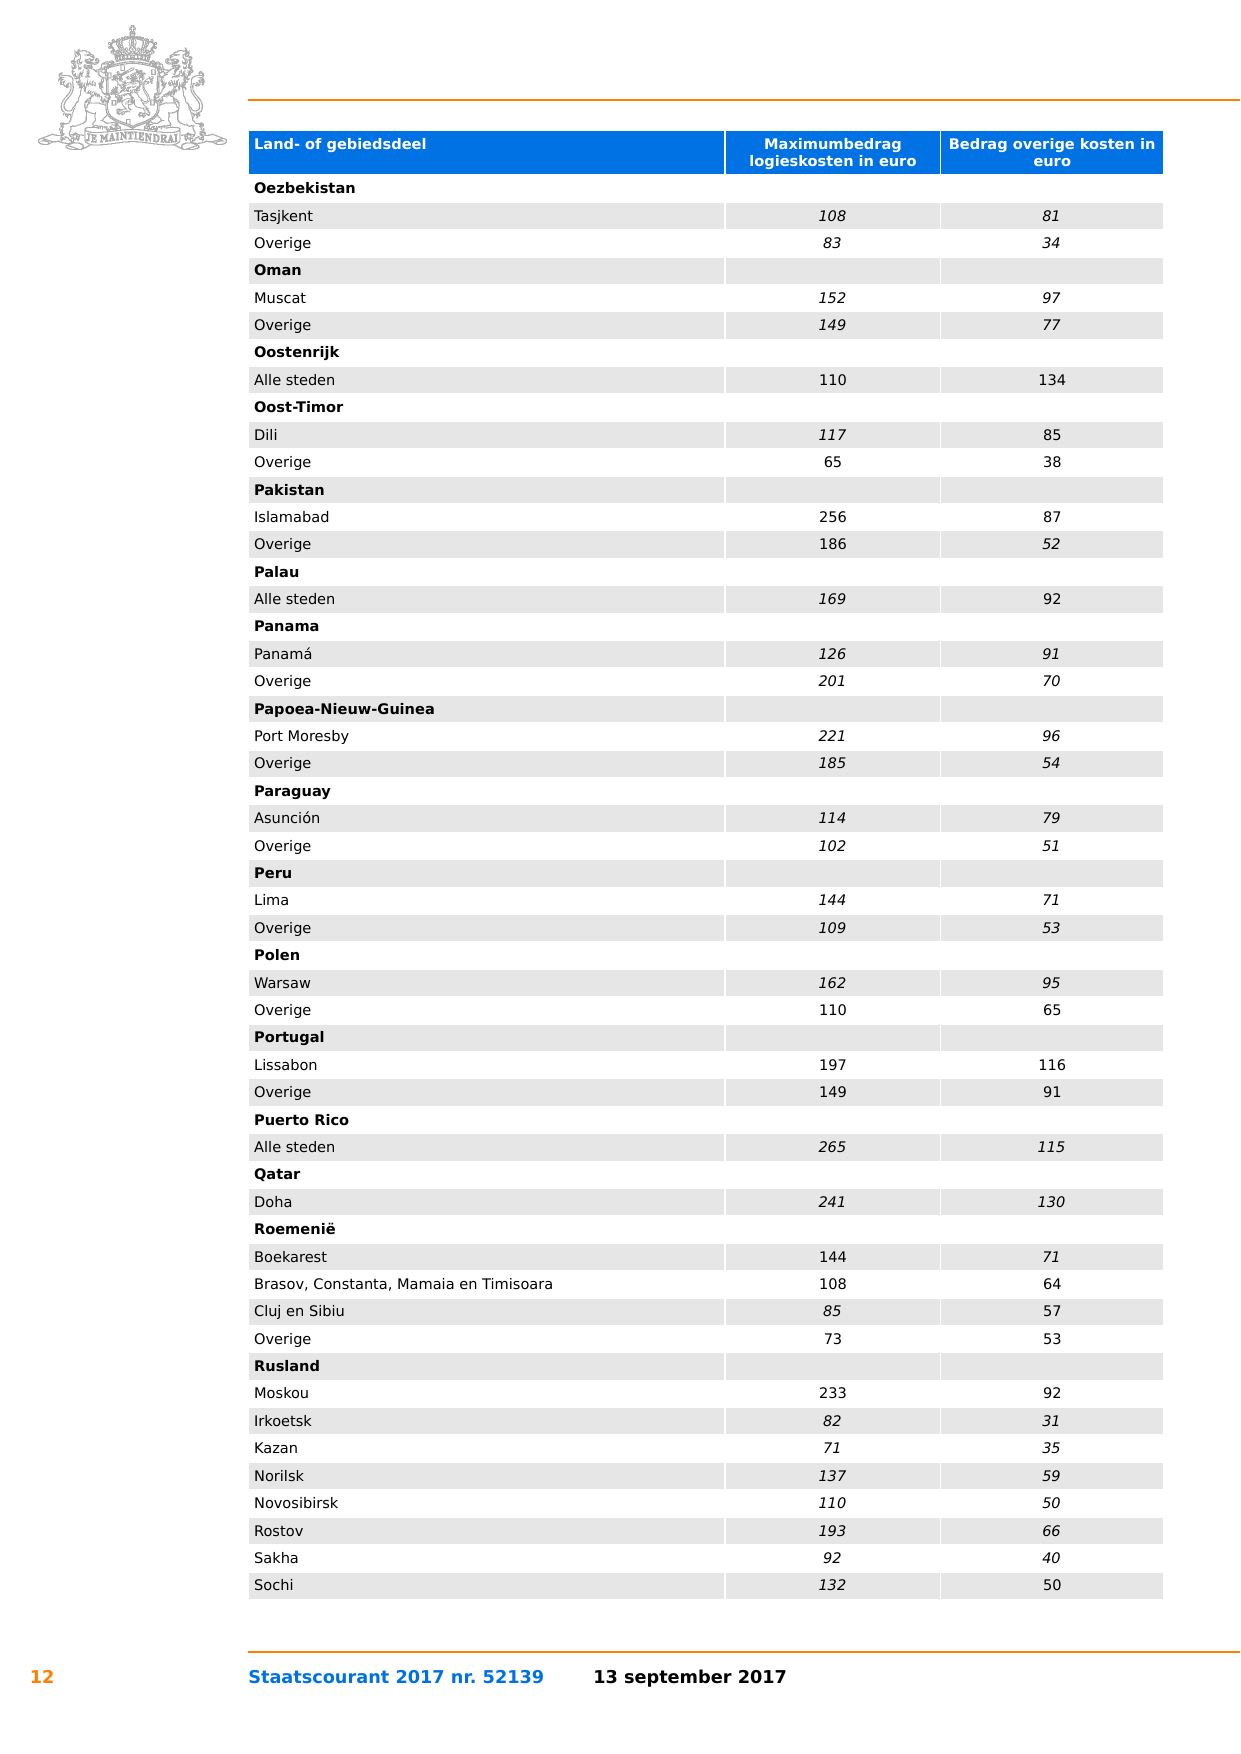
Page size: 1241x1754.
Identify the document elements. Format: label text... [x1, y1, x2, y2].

table_cell Overige [249, 1326, 724, 1352]
table_cell Dili [249, 422, 724, 448]
table_cell Rostov [249, 1518, 724, 1544]
table_cell 57 [941, 1299, 1163, 1325]
table_cell Oost-Timor [249, 395, 724, 421]
table_cell 132 [726, 1573, 940, 1599]
table_header Maximumbedrag logieskosten in euro [726, 131, 940, 174]
table_cell Overige [249, 833, 724, 859]
table_cell 65 [941, 997, 1163, 1023]
table_cell 185 [726, 751, 940, 777]
table_cell [726, 1353, 940, 1380]
table_cell 85 [726, 1299, 940, 1325]
table_cell 92 [941, 1381, 1163, 1407]
table_cell Roemenië [249, 1216, 724, 1243]
table_cell 96 [941, 723, 1163, 749]
table_header Bedrag overige kosten in euro [941, 131, 1163, 174]
table_cell 197 [726, 1052, 940, 1078]
table_cell Overige [249, 312, 724, 339]
table_cell 256 [726, 504, 940, 530]
table_cell 91 [941, 1079, 1163, 1106]
table_cell 65 [726, 449, 940, 476]
table_cell 52 [941, 531, 1163, 558]
table_cell 71 [941, 888, 1163, 914]
table_cell Port Moresby [249, 723, 724, 749]
table_cell [726, 340, 940, 366]
table_cell [941, 1107, 1163, 1133]
table_cell [726, 559, 940, 585]
table_cell [941, 696, 1163, 722]
table_cell Kazan [249, 1436, 724, 1462]
table_cell Overige [249, 669, 724, 695]
table_cell 82 [726, 1408, 940, 1434]
table_header Land- of gebiedsdeel [249, 131, 724, 174]
table_cell 169 [726, 586, 940, 613]
table_cell Tasjkent [249, 203, 724, 229]
table_cell [941, 559, 1163, 585]
table_cell Overige [249, 531, 724, 558]
table_cell Oostenrijk [249, 340, 724, 366]
table_cell Papoea-Nieuw-Guinea [249, 696, 724, 722]
table_cell Novosibirsk [249, 1490, 724, 1517]
table_cell Overige [249, 1079, 724, 1106]
table_cell Overige [249, 230, 724, 256]
table_cell [726, 1107, 940, 1133]
table_cell 109 [726, 915, 940, 941]
table_cell Palau [249, 559, 724, 585]
table_cell Alle steden [249, 1134, 724, 1161]
table_cell [941, 1216, 1163, 1243]
table_cell 97 [941, 285, 1163, 311]
table_cell 152 [726, 285, 940, 311]
table_cell 110 [726, 1490, 940, 1517]
table_cell [726, 778, 940, 804]
table_cell 193 [726, 1518, 940, 1544]
table_cell 116 [941, 1052, 1163, 1078]
table_cell Asunción [249, 805, 724, 832]
table_cell [941, 175, 1163, 202]
table_cell [726, 258, 940, 284]
table_cell 53 [941, 915, 1163, 941]
table_cell 110 [726, 997, 940, 1023]
table_cell 265 [726, 1134, 940, 1161]
table_cell 50 [941, 1573, 1163, 1599]
table_cell 137 [726, 1463, 940, 1489]
table_cell 64 [941, 1271, 1163, 1297]
table_cell Overige [249, 997, 724, 1023]
table_cell 87 [941, 504, 1163, 530]
table_cell Oman [249, 258, 724, 284]
table_cell Norilsk [249, 1463, 724, 1489]
table_cell Boekarest [249, 1244, 724, 1270]
table_cell Paraguay [249, 778, 724, 804]
table_cell Panama [249, 614, 724, 640]
table_cell [726, 395, 940, 421]
table_cell 114 [726, 805, 940, 832]
table_cell Alle steden [249, 367, 724, 393]
table_cell 117 [726, 422, 940, 448]
table_cell [941, 1162, 1163, 1188]
table_cell 92 [726, 1545, 940, 1571]
table_cell [941, 1025, 1163, 1051]
table_cell 71 [726, 1436, 940, 1462]
table_cell [941, 258, 1163, 284]
table_cell Oezbekistan [249, 175, 724, 202]
table_cell [726, 1025, 940, 1051]
table_cell Lissabon [249, 1052, 724, 1078]
table_cell Polen [249, 943, 724, 969]
table_cell 102 [726, 833, 940, 859]
table_cell [726, 1162, 940, 1188]
table_cell Doha [249, 1189, 724, 1215]
picture [38, 25, 227, 150]
table_cell 126 [726, 641, 940, 667]
table_cell [941, 943, 1163, 969]
table_cell 73 [726, 1326, 940, 1352]
table_cell 186 [726, 531, 940, 558]
table_cell 34 [941, 230, 1163, 256]
table_cell [726, 696, 940, 722]
table_cell Rusland [249, 1353, 724, 1380]
table_cell 134 [941, 367, 1163, 393]
table_cell 85 [941, 422, 1163, 448]
table_cell Puerto Rico [249, 1107, 724, 1133]
table_cell 144 [726, 888, 940, 914]
table_cell Brasov, Constanta, Mamaia en Timisoara [249, 1271, 724, 1297]
table_cell Overige [249, 915, 724, 941]
table_cell Overige [249, 449, 724, 476]
table_cell Alle steden [249, 586, 724, 613]
table_cell 31 [941, 1408, 1163, 1434]
table_cell 35 [941, 1436, 1163, 1462]
table_cell 130 [941, 1189, 1163, 1215]
table_cell Pakistan [249, 477, 724, 503]
table_cell 59 [941, 1463, 1163, 1489]
table_cell 92 [941, 586, 1163, 613]
table_cell 110 [726, 367, 940, 393]
table_cell Muscat [249, 285, 724, 311]
table_cell [726, 477, 940, 503]
table_cell 149 [726, 312, 940, 339]
table_cell [941, 1353, 1163, 1380]
table_cell 115 [941, 1134, 1163, 1161]
table_cell 38 [941, 449, 1163, 476]
table_cell 241 [726, 1189, 940, 1215]
table_cell 77 [941, 312, 1163, 339]
table_cell 40 [941, 1545, 1163, 1571]
table_cell [726, 1216, 940, 1243]
table_cell Portugal [249, 1025, 724, 1051]
table_cell Cluj en Sibiu [249, 1299, 724, 1325]
table_cell 83 [726, 230, 940, 256]
table_cell Peru [249, 860, 724, 887]
table_cell [941, 778, 1163, 804]
table_cell 108 [726, 1271, 940, 1297]
table_cell Irkoetsk [249, 1408, 724, 1434]
table_cell [941, 614, 1163, 640]
table_cell Warsaw [249, 970, 724, 996]
table_cell 95 [941, 970, 1163, 996]
table_cell 221 [726, 723, 940, 749]
table_cell [941, 395, 1163, 421]
table_cell [726, 943, 940, 969]
table_cell Sochi [249, 1573, 724, 1599]
table_cell 144 [726, 1244, 940, 1270]
table_cell [941, 860, 1163, 887]
table_cell Islamabad [249, 504, 724, 530]
table_cell 201 [726, 669, 940, 695]
table_cell 71 [941, 1244, 1163, 1270]
table_cell 162 [726, 970, 940, 996]
table_cell 54 [941, 751, 1163, 777]
table_cell 81 [941, 203, 1163, 229]
table_cell 233 [726, 1381, 940, 1407]
table_cell Lima [249, 888, 724, 914]
table_cell 108 [726, 203, 940, 229]
table_cell Overige [249, 751, 724, 777]
table_cell [726, 860, 940, 887]
table_cell 149 [726, 1079, 940, 1106]
table_cell 50 [941, 1490, 1163, 1517]
table_cell [726, 175, 940, 202]
table_cell 91 [941, 641, 1163, 667]
table_cell Moskou [249, 1381, 724, 1407]
table_cell 70 [941, 669, 1163, 695]
table_cell [941, 477, 1163, 503]
table_cell Sakha [249, 1545, 724, 1571]
table_cell 53 [941, 1326, 1163, 1352]
table_cell Panamá [249, 641, 724, 667]
table_cell 66 [941, 1518, 1163, 1544]
table_cell Qatar [249, 1162, 724, 1188]
table_cell [941, 340, 1163, 366]
table_cell [726, 614, 940, 640]
table_cell 51 [941, 833, 1163, 859]
table_cell 79 [941, 805, 1163, 832]
